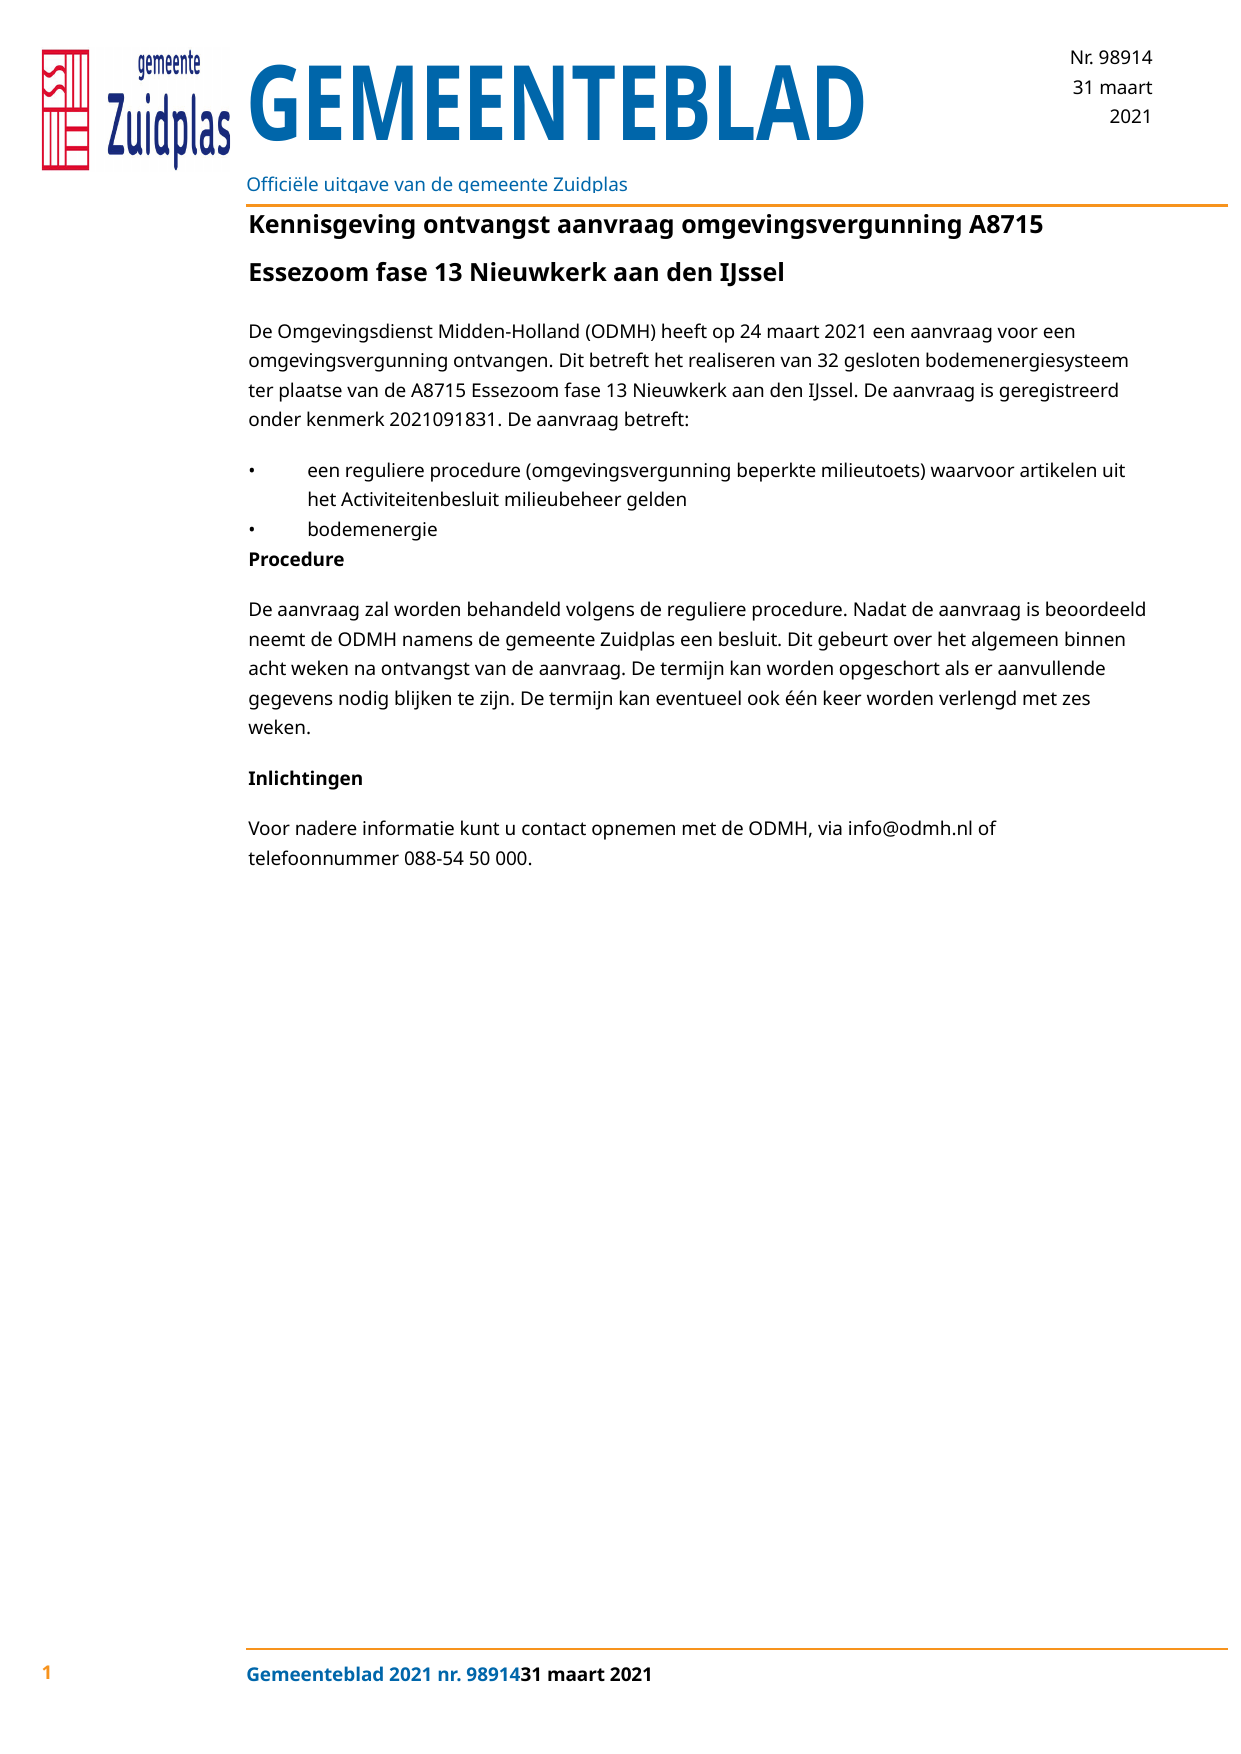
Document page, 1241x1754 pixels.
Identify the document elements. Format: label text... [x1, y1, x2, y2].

text Kennisgeving ontvangst aanvraag omgevingsvergunning A8715 Essezoom fase 13 Nieuwkerk aan den IJssel [248, 207, 1152, 288]
text Procedure [248, 546, 1152, 572]
list bodemenergie [248, 516, 1152, 542]
text Inlichtingen [248, 765, 1152, 791]
picture [41, 47, 231, 172]
list een reguliere procedure (omgevingsvergunning beperkte milieutoets) waarvoor artikelen uit het Activiteitenbesluit milieubeheer gelden [248, 457, 1152, 512]
text De aanvraag zal worden behandeld volgens de reguliere procedure. Nadat de aanvraag is beoordeeld neemt de ODMH namens de gemeente Zuidplas een besluit. Dit gebeurt over het algemeen binnen acht weken na ontvangst van de aanvraag. De termijn kan worden opgeschort als er aanvullende gegevens nodig blijken te zijn. De termijn kan eventueel ook één keer worden verlengd met zes weken. [248, 596, 1152, 740]
text Voor nadere informatie kunt u contact opnemen met de ODMH, via info@odmh.nl of telefoonnummer 088-54 50 000. [248, 815, 1152, 871]
text De Omgevingsdienst Midden-Holland (ODMH) heeft op 24 maart 2021 een aanvraag voor een omgevingsvergunning ontvangen. Dit betreft het realiseren van 32 gesloten bodemenergiesysteem ter plaatse van de A8715 Essezoom fase 13 Nieuwkerk aan den IJssel. De aanvraag is geregistreerd onder kenmerk 2021091831. De aanvraag betreft: [248, 318, 1152, 432]
